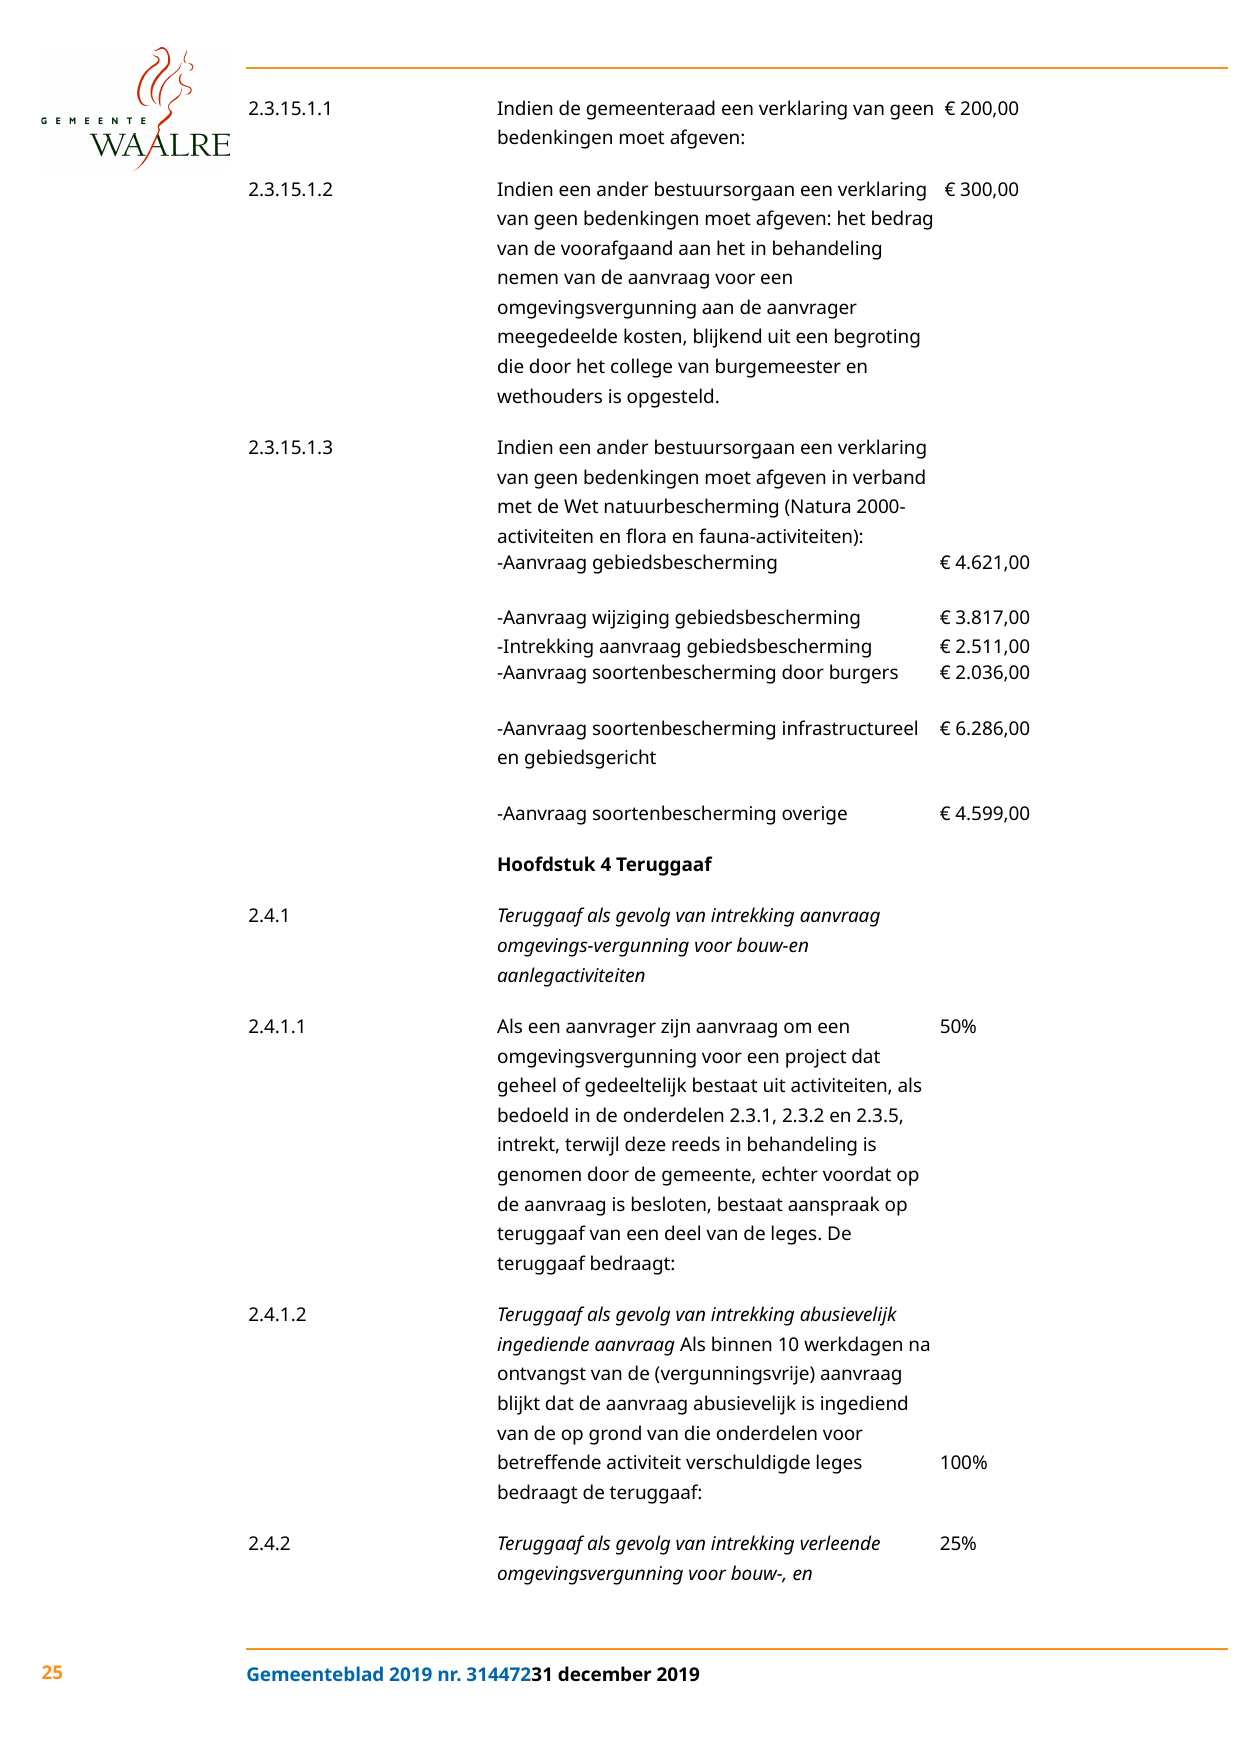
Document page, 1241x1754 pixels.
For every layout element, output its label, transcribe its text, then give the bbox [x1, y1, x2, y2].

table_cell 2.4.2 [248, 1530, 497, 1586]
table_cell [940, 1505, 1152, 1530]
table_cell 2.3.15.1.3 [248, 434, 497, 549]
table_cell 2.4.1 [248, 903, 497, 987]
table_cell € 4.621,00 [940, 549, 1152, 604]
table_cell [497, 409, 939, 434]
table_cell € 4.599,00 [940, 800, 1152, 825]
table_cell [497, 1505, 939, 1530]
table_cell [940, 434, 1152, 549]
table_cell [940, 877, 1152, 903]
table_cell € 2.036,00 [940, 660, 1152, 715]
table_cell 100% [940, 1301, 1152, 1504]
table_cell -Aanvraag gebiedsbescherming [497, 549, 939, 604]
table_cell [248, 604, 497, 659]
table_cell [497, 150, 939, 176]
table_cell 25% [940, 1530, 1152, 1586]
table_cell [248, 660, 497, 715]
table_cell 50% [940, 1013, 1152, 1276]
table_cell [940, 988, 1152, 1013]
table_cell 2.3.15.1.1 [248, 95, 497, 150]
table_cell 2.4.1.2 [248, 1301, 497, 1504]
table_cell Indien een ander bestuursorgaan een verklaring van geen bedenkingen moet afgeven in verband met de Wet natuurbescherming (Natura 2000-activiteiten en flora en fauna-activiteiten): [497, 434, 939, 549]
table_cell [248, 549, 497, 604]
table_cell [248, 1276, 497, 1301]
picture [41, 47, 231, 172]
table_cell [940, 851, 1152, 877]
table_cell [248, 800, 497, 825]
table_cell Indien de gemeenteraad een verklaring van geen bedenkingen moet afgeven: [497, 95, 939, 150]
table_cell [940, 1276, 1152, 1301]
table_cell [248, 715, 497, 800]
table_cell Als een aanvrager zijn aanvraag om een omgevingsvergunning voor een project dat geheel of gedeeltelijk bestaat uit activiteiten, als bedoeld in de onderdelen 2.3.1, 2.3.2 en 2.3.5, intrekt, terwijl deze reeds in behandeling is genomen door de gemeente, echter voordat op de aanvraag is besloten, bestaat aanspraak op teruggaaf van een deel van de leges. De teruggaaf bedraagt: [497, 1013, 939, 1276]
table_cell Hoofdstuk 4 Teruggaaf [497, 851, 939, 877]
table_cell [497, 1276, 939, 1301]
table_cell [940, 409, 1152, 434]
table_cell [497, 877, 939, 903]
table_cell € 3.817,00 € 2.511,00 [940, 604, 1152, 659]
table_cell Indien een ander bestuursorgaan een verklaring van geen bedenkingen moet afgeven: het bedrag van de voorafgaand aan het in behandeling nemen van de aanvraag voor een omgevingsvergunning aan de aanvrager meegedeelde kosten, blijkend uit een begroting die door het college van burgemeester en wethouders is opgesteld. [497, 176, 939, 409]
table_cell [248, 150, 497, 176]
table_cell [248, 988, 497, 1013]
table_cell [248, 409, 497, 434]
table_cell [497, 988, 939, 1013]
table_cell -Aanvraag wijziging gebiedsbescherming -Intrekking aanvraag gebiedsbescherming [497, 604, 939, 659]
table_cell -Aanvraag soortenbescherming door burgers [497, 660, 939, 715]
table_cell Teruggaaf als gevolg van intrekking abusievelijk ingediende aanvraag Als binnen 10 werkdagen na ontvangst van de (vergunningsvrije) aanvraag blijkt dat de aanvraag abusievelijk is ingediend van de op grond van die onderdelen voor betreffende activiteit verschuldigde leges bedraagt de teruggaaf: [497, 1301, 939, 1504]
table_cell [940, 150, 1152, 176]
table_cell [248, 851, 497, 877]
table_cell [248, 877, 497, 903]
table_cell [940, 825, 1152, 851]
table_cell [248, 825, 497, 851]
table_cell [248, 1505, 497, 1530]
table_cell [940, 903, 1152, 987]
table_cell € 6.286,00 [940, 715, 1152, 800]
table_cell -Aanvraag soortenbescherming infrastructureel en gebiedsgericht [497, 715, 939, 800]
table_cell € 300,00 [940, 176, 1152, 409]
table_cell [497, 825, 939, 851]
table_cell 2.4.1.1 [248, 1013, 497, 1276]
table_cell -Aanvraag soortenbescherming overige [497, 800, 939, 825]
table_cell € 200,00 [940, 95, 1152, 150]
table_cell Teruggaaf als gevolg van intrekking aanvraag omgevings-vergunning voor bouw-en aanlegactiviteiten [497, 903, 939, 987]
table_cell 2.3.15.1.2 [248, 176, 497, 409]
table_cell Teruggaaf als gevolg van intrekking verleende omgevingsvergunning voor bouw-, en [497, 1530, 939, 1586]
